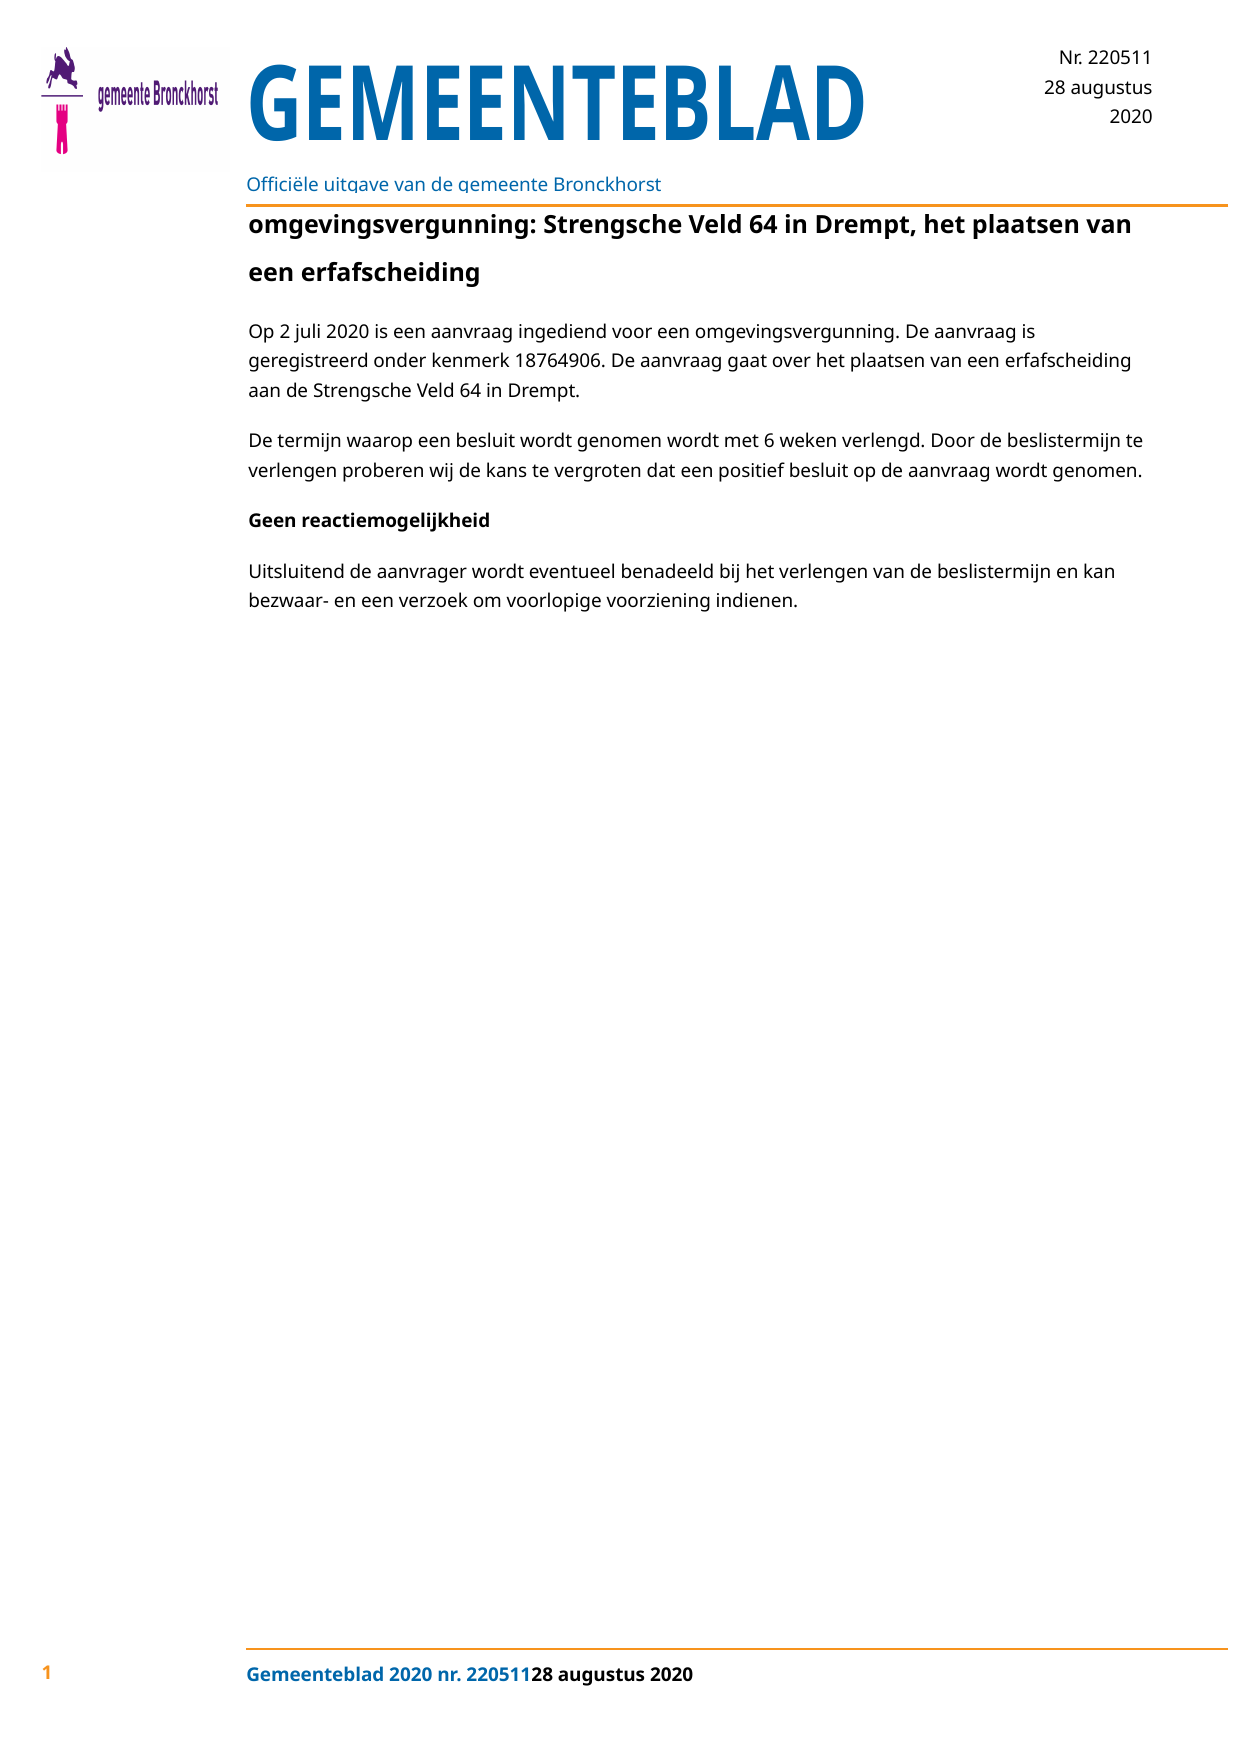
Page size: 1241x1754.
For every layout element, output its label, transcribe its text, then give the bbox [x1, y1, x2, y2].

picture [41, 47, 231, 172]
text omgevingsvergunning: Strengsche Veld 64 in Drempt, het plaatsen van een erfafscheiding [248, 207, 1152, 288]
text De termijn waarop een besluit wordt genomen wordt met 6 weken verlengd. Door de beslistermijn te verlengen proberen wij de kans te vergroten dat een positief besluit op de aanvraag wordt genomen. [248, 427, 1152, 483]
text Geen reactiemogelijkheid [248, 507, 1152, 533]
text Op 2 juli 2020 is een aanvraag ingediend voor een omgevingsvergunning. De aanvraag is geregistreerd onder kenmerk 18764906. De aanvraag gaat over het plaatsen van een erfafscheiding aan de Strengsche Veld 64 in Drempt. [248, 318, 1152, 403]
text Uitsluitend de aanvrager wordt eventueel benadeeld bij het verlengen van de beslistermijn en kan bezwaar- en een verzoek om voorlopige voorziening indienen. [248, 558, 1152, 613]
